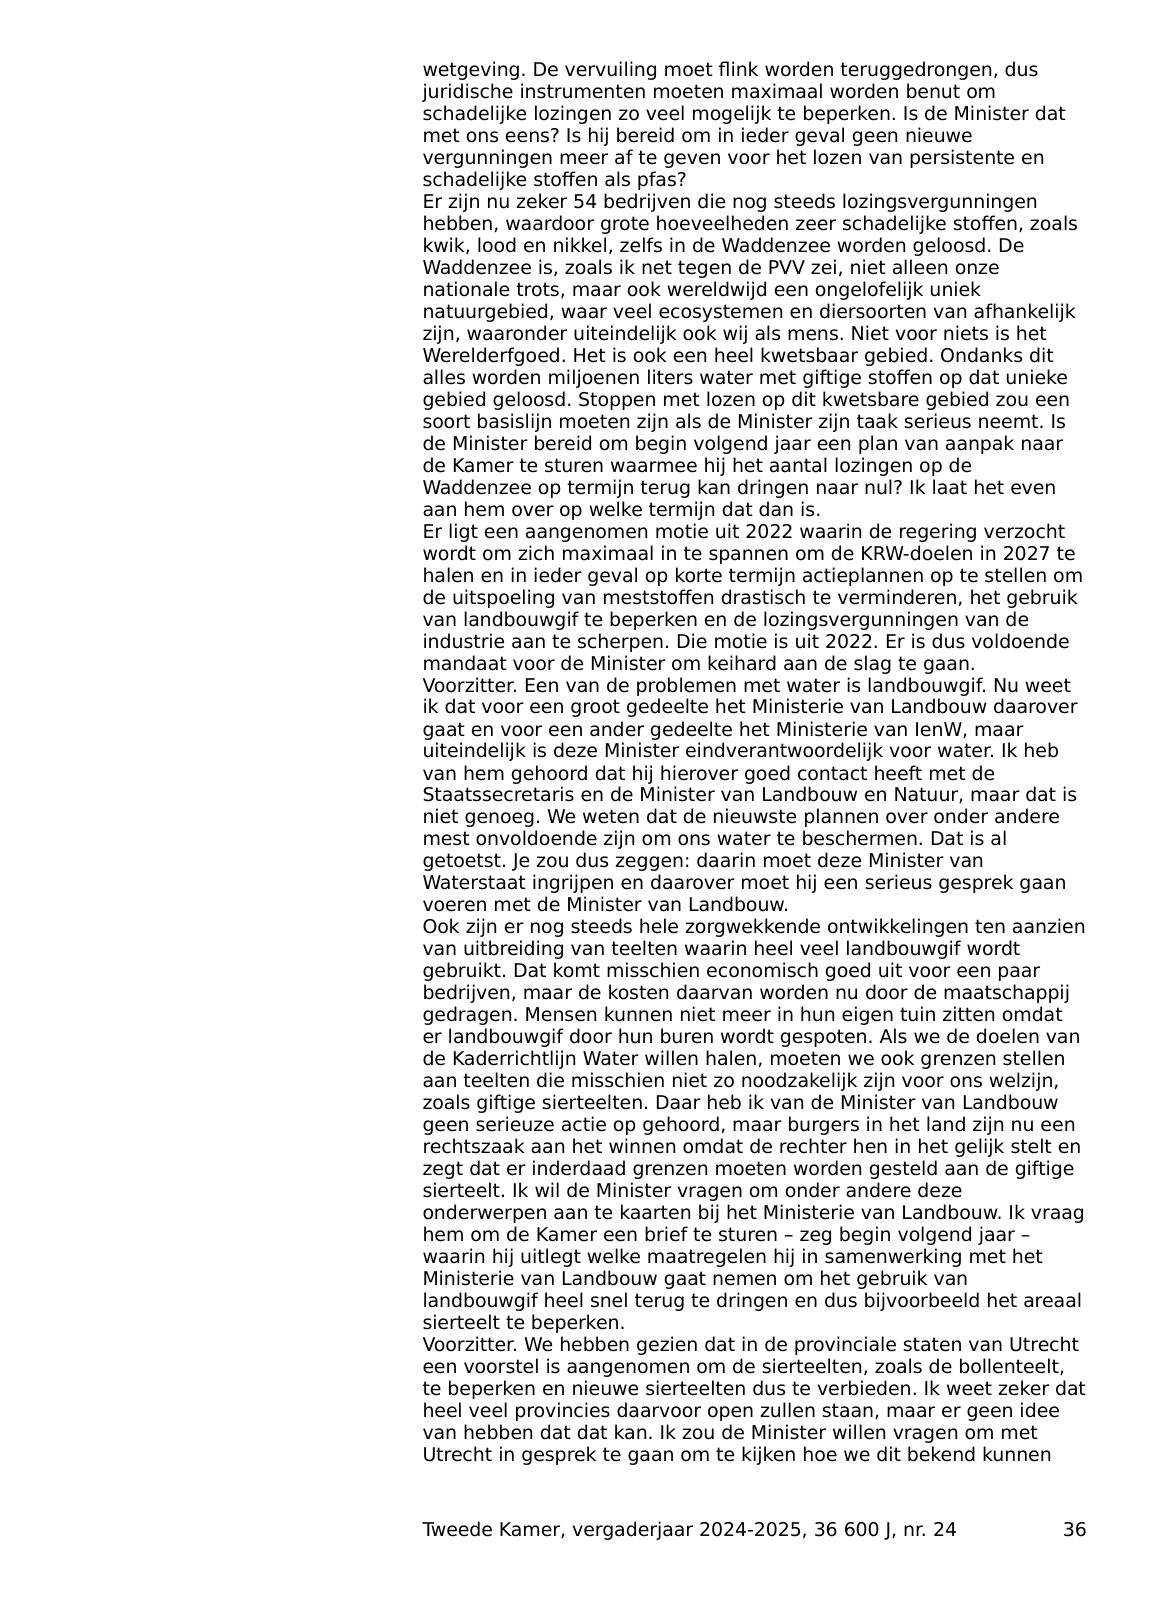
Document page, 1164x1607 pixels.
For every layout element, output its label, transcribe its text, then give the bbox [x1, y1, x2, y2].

text Er ligt een aangenomen motie uit 2022 waarin de regering verzocht wordt om zich maximaal in te spannen om de KRW-doelen in 2027 te halen en in ieder geval op korte termijn actieplannen op te stellen om de uitspoeling van meststoffen drastisch te verminderen, het gebruik van landbouwgif te beperken en de lozingsvergunningen van de industrie aan te scherpen. Die motie is uit 2022. Er is dus voldoende mandaat voor de Minister om keihard aan de slag te gaan. [422, 521, 1087, 674]
text Voorzitter. Een van de problemen met water is landbouwgif. Nu weet ik dat voor een groot gedeelte het Ministerie van Landbouw daarover gaat en voor een ander gedeelte het Ministerie van IenW, maar uiteindelijk is deze Minister eindverantwoordelijk voor water. Ik heb van hem gehoord dat hij hierover goed contact heeft met de Staatssecretaris en de Minister van Landbouw en Natuur, maar dat is niet genoeg. We weten dat de nieuwste plannen over onder andere mest onvoldoende zijn om ons water te beschermen. Dat is al getoetst. Je zou dus zeggen: daarin moet deze Minister van Waterstaat ingrijpen en daarover moet hij een serieus gesprek gaan voeren met de Minister van Landbouw. [422, 674, 1087, 916]
text Ook zijn er nog steeds hele zorgwekkende ontwikkelingen ten aanzien van uitbreiding van teelten waarin heel veel landbouwgif wordt gebruikt. Dat komt misschien economisch goed uit voor een paar bedrijven, maar de kosten daarvan worden nu door de maatschappij gedragen. Mensen kunnen niet meer in hun eigen tuin zitten omdat er landbouwgif door hun buren wordt gespoten. Als we de doelen van de Kaderrichtlijn Water willen halen, moeten we ook grenzen stellen aan teelten die misschien niet zo noodzakelijk zijn voor ons welzijn, zoals giftige sierteelten. Daar heb ik van de Minister van Landbouw geen serieuze actie op gehoord, maar burgers in het land zijn nu een rechtszaak aan het winnen omdat de rechter hen in het gelijk stelt en zegt dat er inderdaad grenzen moeten worden gesteld aan de giftige sierteelt. Ik wil de Minister vragen om onder andere deze onderwerpen aan te kaarten bij het Ministerie van Landbouw. Ik vraag hem om de Kamer een brief te sturen – zeg begin volgend jaar – waarin hij uitlegt welke maatregelen hij in samenwerking met het Ministerie van Landbouw gaat nemen om het gebruik van landbouwgif heel snel terug te dringen en dus bijvoorbeeld het areaal sierteelt te beperken. [422, 916, 1087, 1334]
text Er zijn nu zeker 54 bedrijven die nog steeds lozingsvergunningen hebben, waardoor grote hoeveelheden zeer schadelijke stoffen, zoals kwik, lood en nikkel, zelfs in de Waddenzee worden geloosd. De Waddenzee is, zoals ik net tegen de PVV zei, niet alleen onze nationale trots, maar ook wereldwijd een ongelofelijk uniek natuurgebied, waar veel ecosystemen en diersoorten van afhankelijk zijn, waaronder uiteindelijk ook wij als mens. Niet voor niets is het Werelderfgoed. Het is ook een heel kwetsbaar gebied. Ondanks dit alles worden miljoenen liters water met giftige stoffen op dat unieke gebied geloosd. Stoppen met lozen op dit kwetsbare gebied zou een soort basislijn moeten zijn als de Minister zijn taak serieus neemt. Is de Minister bereid om begin volgend jaar een plan van aanpak naar de Kamer te sturen waarmee hij het aantal lozingen op de Waddenzee op termijn terug kan dringen naar nul? Ik laat het even aan hem over op welke termijn dat dan is. [422, 191, 1087, 521]
text wetgeving. De vervuiling moet flink worden teruggedrongen, dus juridische instrumenten moeten maximaal worden benut om schadelijke lozingen zo veel mogelijk te beperken. Is de Minister dat met ons eens? Is hij bereid om in ieder geval geen nieuwe vergunningen meer af te geven voor het lozen van persistente en schadelijke stoffen als pfas? [422, 59, 1087, 191]
text Voorzitter. We hebben gezien dat in de provinciale staten van Utrecht een voorstel is aangenomen om de sierteelten, zoals de bollenteelt, te beperken en nieuwe sierteelten dus te verbieden. Ik weet zeker dat heel veel provincies daarvoor open zullen staan, maar er geen idee van hebben dat dat kan. Ik zou de Minister willen vragen om met Utrecht in gesprek te gaan om te kijken hoe we dit bekend kunnen [422, 1334, 1087, 1466]
